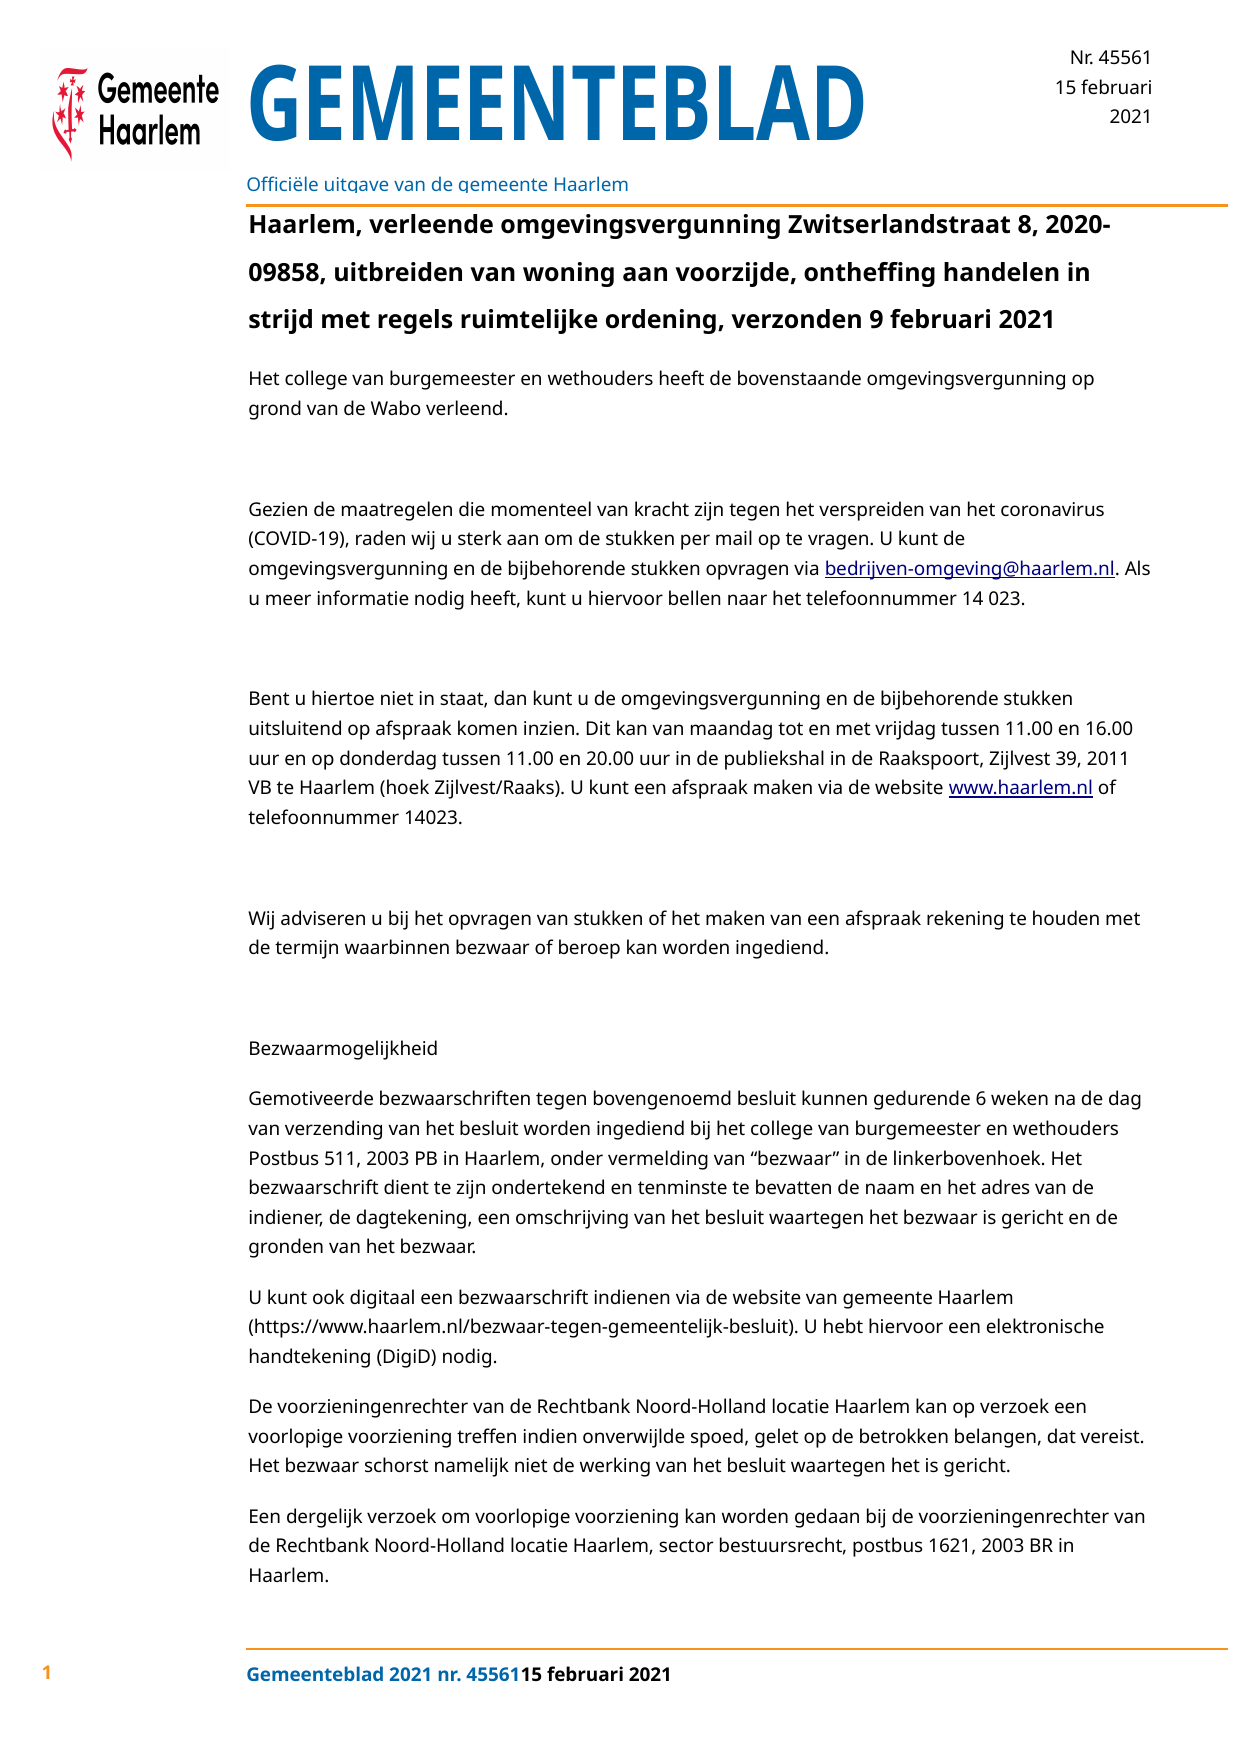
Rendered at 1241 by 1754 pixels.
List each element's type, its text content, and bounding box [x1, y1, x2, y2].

text De voorzieningenrechter van de Rechtbank Noord-Holland locatie Haarlem kan op verzoek een voorlopige voorziening treffen indien onverwijlde spoed, gelet op de betrokken belangen, dat vereist. Het bezwaar schorst namelijk niet de werking van het besluit waartegen het is gericht. [248, 1393, 1152, 1478]
text Wij adviseren u bij het opvragen van stukken of het maken van een afspraak rekening te houden met de termijn waarbinnen bezwaar of beroep kan worden ingediend. [248, 905, 1152, 960]
text Het college van burgemeester en wethouders heeft de bovenstaande omgevingsvergunning op grond van de Wabo verleend. [248, 366, 1152, 421]
text Gemotiveerde bezwaarschriften tegen bovengenoemd besluit kunnen gedurende 6 weken na de dag van verzending van het besluit worden ingediend bij het college van burgemeester en wethouders Postbus 511, 2003 PB in Haarlem, onder vermelding van “bezwaar” in de linkerbovenhoek. Het bezwaarschrift dient te zijn ondertekend en tenminste te bevatten de naam en het adres van de indiener, de dagtekening, een omschrijving van het besluit waartegen het bezwaar is gericht en de gronden van het bezwaar. [248, 1086, 1152, 1259]
text Haarlem, verleende omgevingsvergunning Zwitserlandstraat 8, 2020-09858, uitbreiden van woning aan voorzijde, ontheffing handelen in strijd met regels ruimtelijke ordening, verzonden 9 februari 2021 [248, 207, 1152, 336]
text Bent u hiertoe niet in staat, dan kunt u de omgevingsvergunning en de bijbehorende stukken uitsluitend op afspraak komen inzien. Dit kan van maandag tot en met vrijdag tussen 11.00 en 16.00 uur en op donderdag tussen 11.00 en 20.00 uur in de publiekshal in de Raakspoort, Zijlvest 39, 2011 VB te Haarlem (hoek Zijlvest/Raaks). U kunt een afspraak maken via de website www.haarlem.nl of telefoonnummer 14023. [248, 686, 1152, 829]
text U kunt ook digitaal een bezwaarschrift indienen via de website van gemeente Haarlem (https://www.haarlem.nl/bezwaar-tegen-gemeentelijk-besluit). U hebt hiervoor een elektronische handtekening (DigiD) nodig. [248, 1284, 1152, 1369]
picture [41, 47, 231, 172]
text Bezwaarmogelijkheid [248, 1035, 1152, 1061]
text Een dergelijk verzoek om voorlopige voorziening kan worden gedaan bij de voorzieningenrechter van de Rechtbank Noord-Holland locatie Haarlem, sector bestuursrecht, postbus 1621, 2003 BR in Haarlem. [248, 1503, 1152, 1588]
text Gezien de maatregelen die momenteel van kracht zijn tegen het verspreiden van het coronavirus (COVID-19), raden wij u sterk aan om de stukken per mail op te vragen. U kunt de omgevingsvergunning en de bijbehorende stukken opvragen via bedrijven-omgeving@haarlem.nl. Als u meer informatie nodig heeft, kunt u hiervoor bellen naar het telefoonnummer 14 023. [248, 496, 1152, 610]
